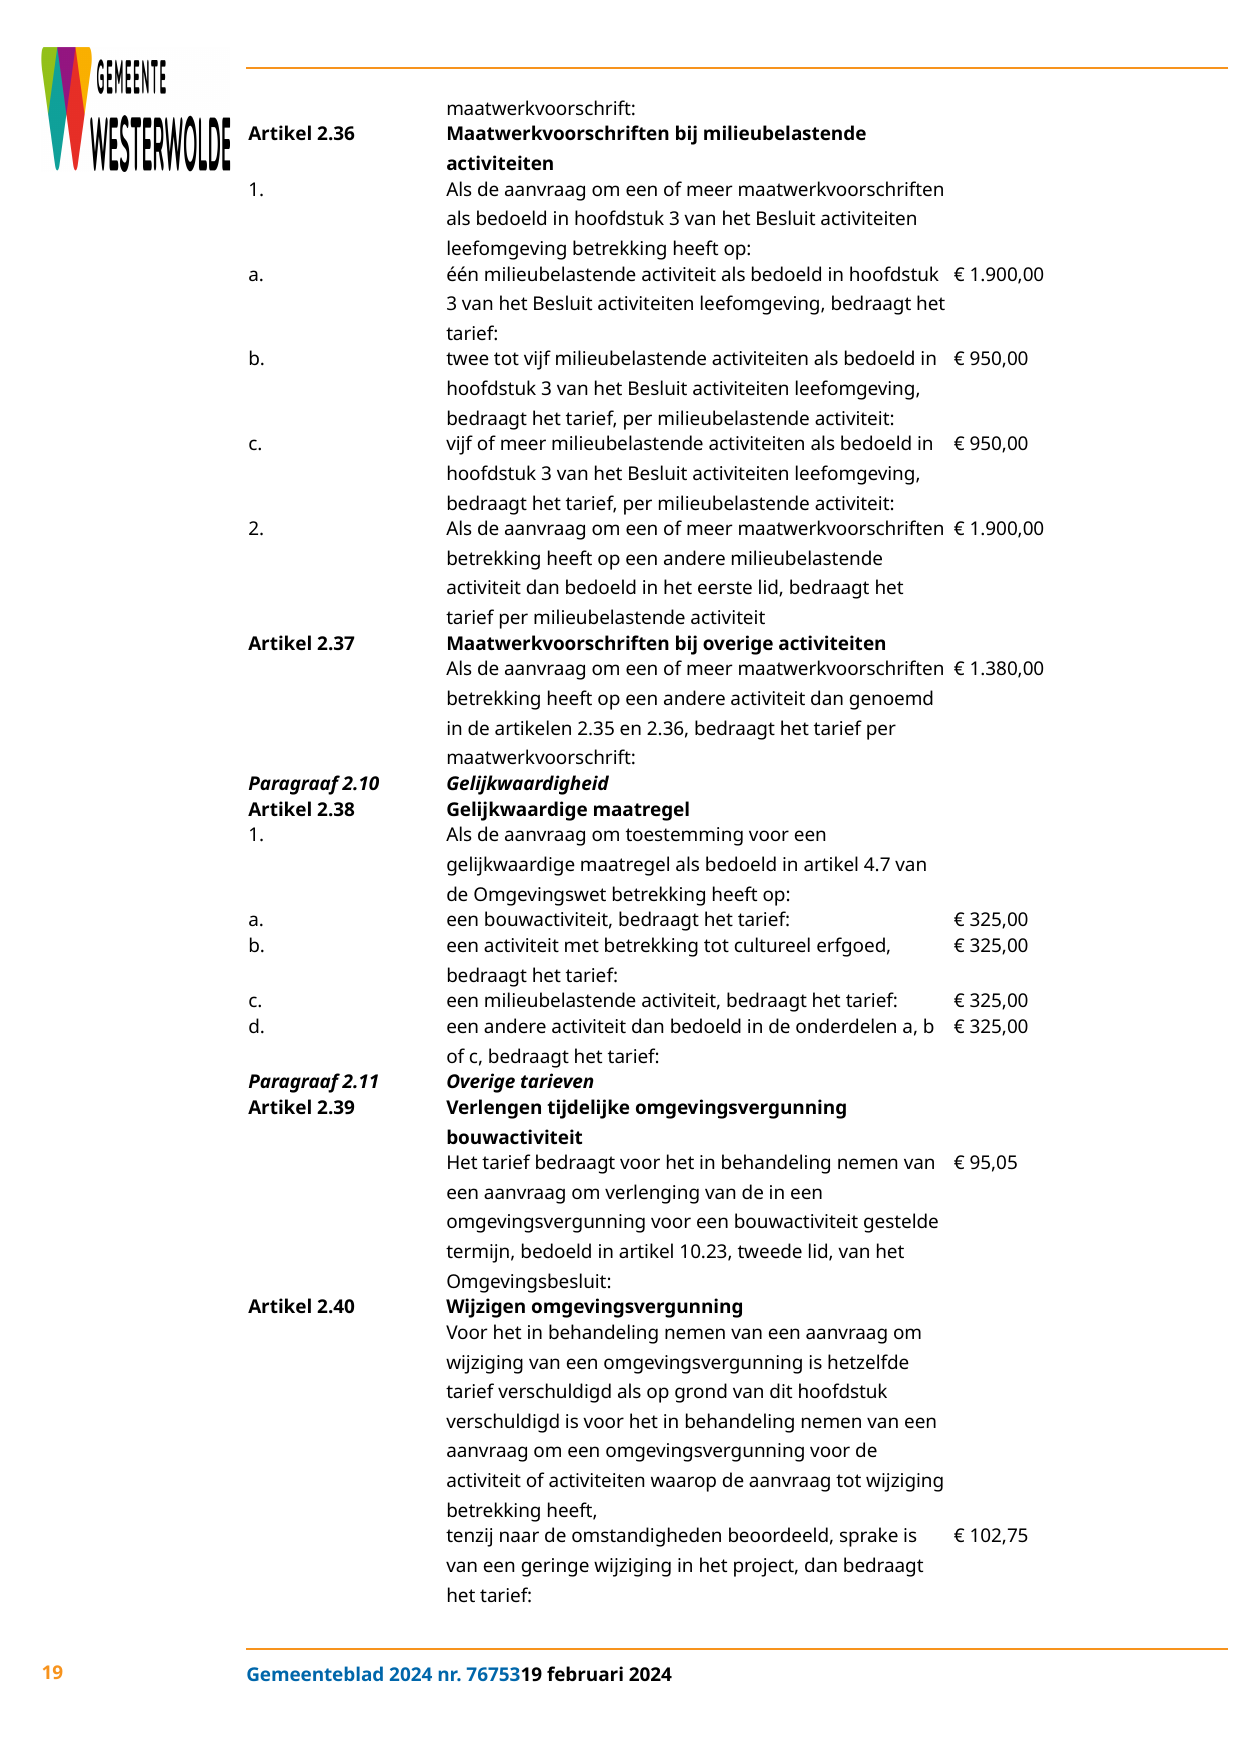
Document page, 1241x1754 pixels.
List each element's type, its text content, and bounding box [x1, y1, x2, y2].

table_cell 1. [248, 176, 446, 261]
table_cell [954, 95, 1152, 121]
table_cell 2. [248, 515, 446, 630]
table_cell [954, 1319, 1152, 1523]
table_cell [954, 822, 1152, 906]
table_cell [248, 95, 446, 121]
table_cell Verlengen tijdelijke omgevingsvergunning bouwactiviteit [446, 1094, 954, 1149]
table_cell Als de aanvraag om toestemming voor een gelijkwaardige maatregel als bedoeld in artikel 4.7 van de Omgevingswet betrekking heeft op: [446, 822, 954, 906]
table_cell [954, 770, 1152, 796]
table_cell maatwerkvoorschrift: [446, 95, 954, 121]
table_cell d. [248, 1013, 446, 1068]
table_cell b. [248, 346, 446, 431]
table_cell [954, 1294, 1152, 1319]
table_cell Als de aanvraag om een of meer maatwerkvoorschriften betrekking heeft op een andere activiteit dan genoemd in de artikelen 2.35 en 2.36, bedraagt het tarief per maatwerkvoorschrift: [446, 656, 954, 770]
table_cell Maatwerkvoorschriften bij overige activiteiten [446, 630, 954, 656]
table_cell Artikel 2.39 [248, 1094, 446, 1149]
table_cell [954, 1094, 1152, 1149]
table_cell Paragraaf 2.10 [248, 770, 446, 796]
table_cell € 950,00 [954, 431, 1152, 515]
table_cell c. [248, 988, 446, 1013]
table_cell a. [248, 261, 446, 346]
table_cell Het tarief bedraagt voor het in behandeling nemen van een aanvraag om verlenging van de in een omgevingsvergunning voor een bouwactiviteit gestelde termijn, bedoeld in artikel 10.23, tweede lid, van het Omgevingsbesluit: [446, 1150, 954, 1294]
table_cell € 325,00 [954, 932, 1152, 987]
table_cell € 325,00 [954, 1013, 1152, 1068]
table_cell [954, 796, 1152, 822]
table_cell [248, 1150, 446, 1294]
table_cell € 950,00 [954, 346, 1152, 431]
table_cell Gelijkwaardige maatregel [446, 796, 954, 822]
table_cell Wijzigen omgevingsvergunning [446, 1294, 954, 1319]
table_cell een bouwactiviteit, bedraagt het tarief: [446, 906, 954, 932]
table_cell € 325,00 [954, 988, 1152, 1013]
table_cell Maatwerkvoorschriften bij milieubelastende activiteiten [446, 121, 954, 176]
table_cell Artikel 2.38 [248, 796, 446, 822]
table_cell één milieubelastende activiteit als bedoeld in hoofdstuk 3 van het Besluit activiteiten leefomgeving, bedraagt het tarief: [446, 261, 954, 346]
table_cell Artikel 2.36 [248, 121, 446, 176]
table_cell € 1.380,00 [954, 656, 1152, 770]
table_cell a. [248, 906, 446, 932]
picture [41, 47, 231, 172]
table_cell € 1.900,00 [954, 515, 1152, 630]
table_cell tenzij naar de omstandigheden beoordeeld, sprake is van een geringe wijziging in het project, dan bedraagt het tarief: [446, 1523, 954, 1607]
table_cell [954, 630, 1152, 656]
table_cell € 102,75 [954, 1523, 1152, 1607]
table_cell [248, 656, 446, 770]
table_cell [954, 121, 1152, 176]
table_cell € 325,00 [954, 906, 1152, 932]
table_cell [248, 1319, 446, 1523]
table_cell € 1.900,00 [954, 261, 1152, 346]
table_cell 1. [248, 822, 446, 906]
table_cell een milieubelastende activiteit, bedraagt het tarief: [446, 988, 954, 1013]
table_cell Paragraaf 2.11 [248, 1069, 446, 1094]
table_cell Gelijkwaardigheid [446, 770, 954, 796]
table_cell Artikel 2.40 [248, 1294, 446, 1319]
table_cell Overige tarieven [446, 1069, 954, 1094]
table_cell een activiteit met betrekking tot cultureel erfgoed, bedraagt het tarief: [446, 932, 954, 987]
table_cell € 95,05 [954, 1150, 1152, 1294]
table_cell Als de aanvraag om een of meer maatwerkvoorschriften als bedoeld in hoofdstuk 3 van het Besluit activiteiten leefomgeving betrekking heeft op: [446, 176, 954, 261]
table_cell Artikel 2.37 [248, 630, 446, 656]
table_cell [248, 1523, 446, 1607]
table_cell c. [248, 431, 446, 515]
table_cell Voor het in behandeling nemen van een aanvraag om wijziging van een omgevingsvergunning is hetzelfde tarief verschuldigd als op grond van dit hoofdstuk verschuldigd is voor het in behandeling nemen van een aanvraag om een omgevingsvergunning voor de activiteit of activiteiten waarop de aanvraag tot wijziging betrekking heeft, [446, 1319, 954, 1523]
table_cell twee tot vijf milieubelastende activiteiten als bedoeld in hoofdstuk 3 van het Besluit activiteiten leefomgeving, bedraagt het tarief, per milieubelastende activiteit: [446, 346, 954, 431]
table_cell Als de aanvraag om een of meer maatwerkvoorschriften betrekking heeft op een andere milieubelastende activiteit dan bedoeld in het eerste lid, bedraagt het tarief per milieubelastende activiteit [446, 515, 954, 630]
table_cell [954, 176, 1152, 261]
table_cell vijf of meer milieubelastende activiteiten als bedoeld in hoofdstuk 3 van het Besluit activiteiten leefomgeving, bedraagt het tarief, per milieubelastende activiteit: [446, 431, 954, 515]
table_cell [954, 1069, 1152, 1094]
table_cell b. [248, 932, 446, 987]
table_cell een andere activiteit dan bedoeld in de onderdelen a, b of c, bedraagt het tarief: [446, 1013, 954, 1068]
